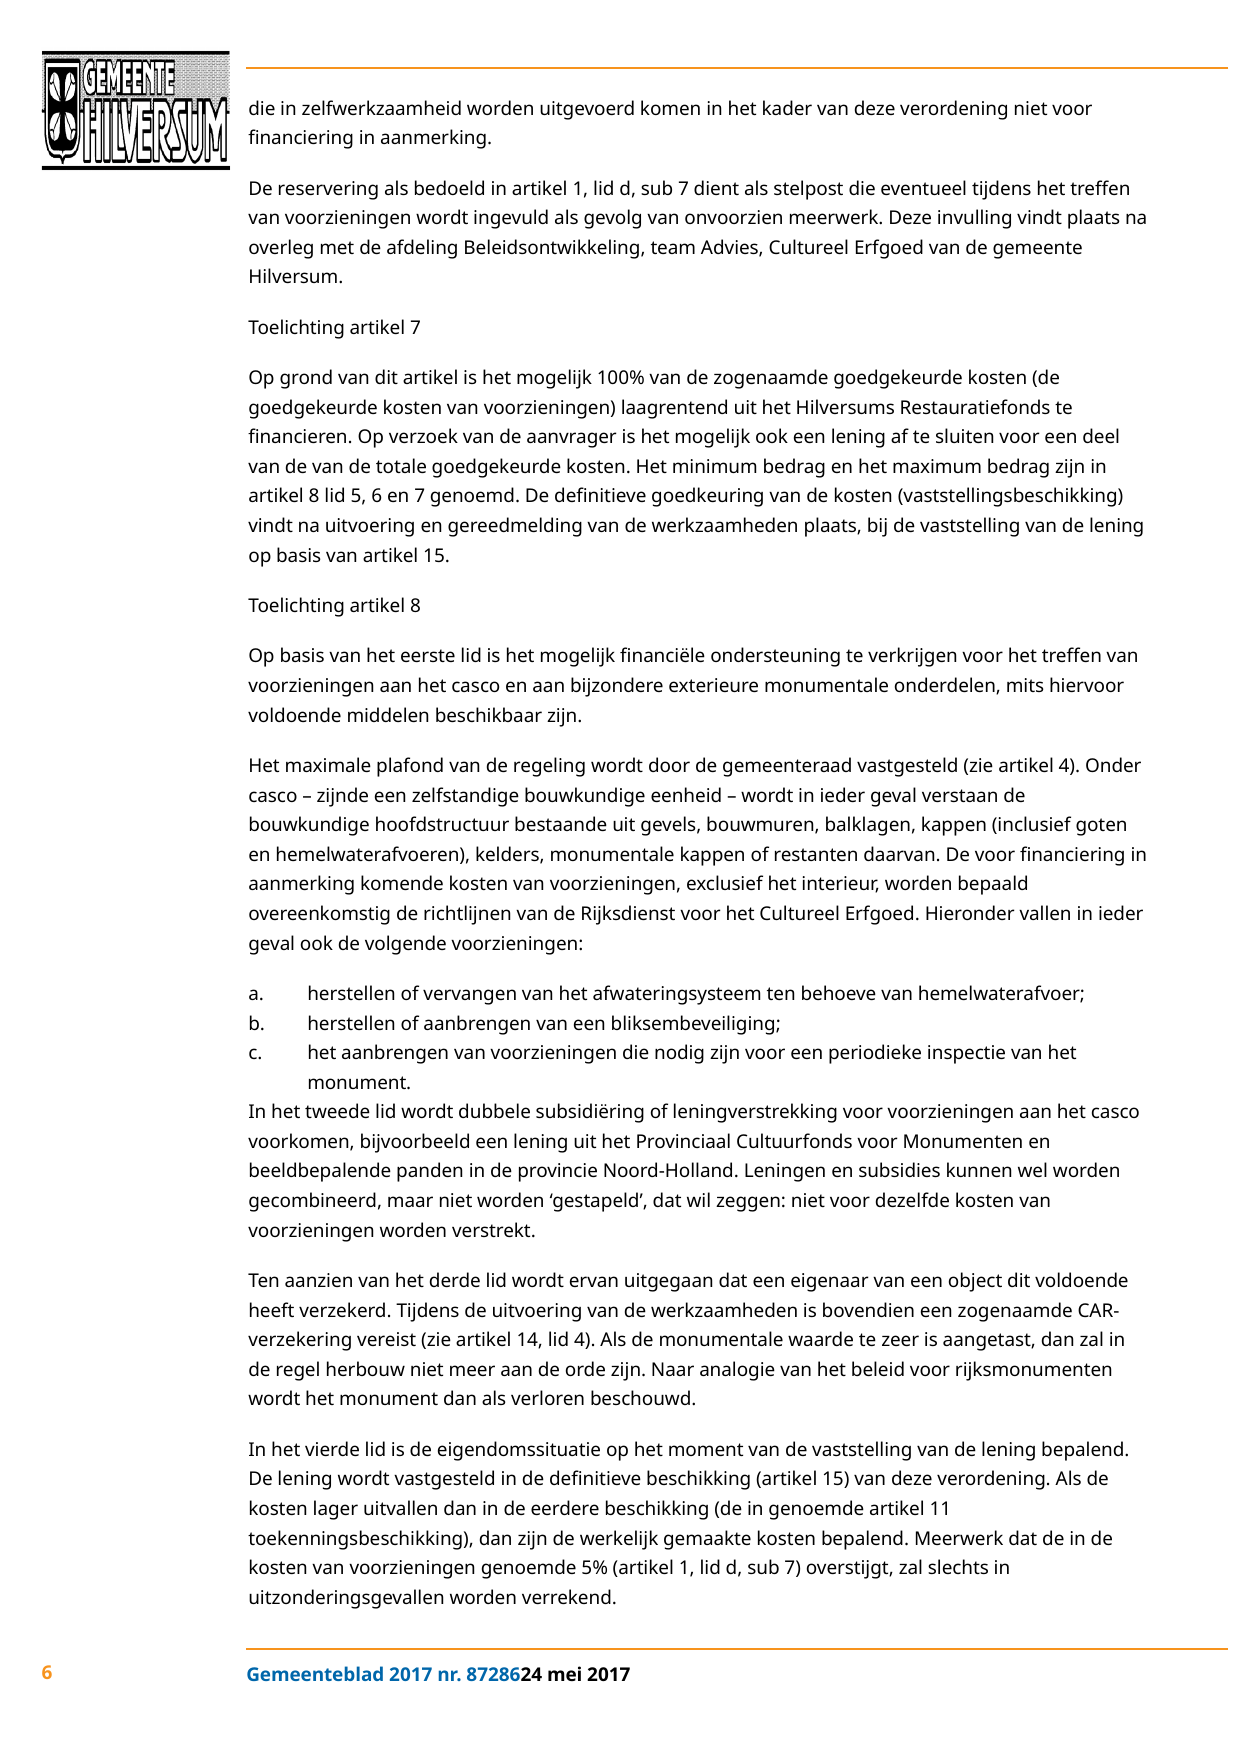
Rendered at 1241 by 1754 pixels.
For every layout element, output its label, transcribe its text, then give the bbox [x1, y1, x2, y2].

text In het vierde lid is de eigendomssituatie op het moment van de vaststelling van de lening bepalend. De lening wordt vastgesteld in de definitieve beschikking (artikel 15) van deze verordening. Als de kosten lager uitvallen dan in de eerdere beschikking (de in genoemde artikel 11 toekenningsbeschikking), dan zijn de werkelijk gemaakte kosten bepalend. Meerwerk dat de in de kosten van voorzieningen genoemde 5% (artikel 1, lid d, sub 7) overstijgt, zal slechts in uitzonderingsgevallen worden verrekend. [248, 1436, 1152, 1610]
text Ten aanzien van het derde lid wordt ervan uitgegaan dat een eigenaar van een object dit voldoende heeft verzekerd. Tijdens de uitvoering van de werkzaamheden is bovendien een zogenaamde CAR-verzekering vereist (zie artikel 14, lid 4). Als de monumentale waarde te zeer is aangetast, dan zal in de regel herbouw niet meer aan de orde zijn. Naar analogie van het beleid voor rijksmonumenten wordt het monument dan als verloren beschouwd. [248, 1267, 1152, 1411]
text Op grond van dit artikel is het mogelijk 100% van de zogenaamde goedgekeurde kosten (de goedgekeurde kosten van voorzieningen) laagrentend uit het Hilversums Restauratiefonds te financieren. Op verzoek van de aanvrager is het mogelijk ook een lening af te sluiten voor een deel van de van de totale goedgekeurde kosten. Het minimum bedrag en het maximum bedrag zijn in artikel 8 lid 5, 6 en 7 genoemd. De definitieve goedkeuring van de kosten (vaststellingsbeschikking) vindt na uitvoering en gereedmelding van de werkzaamheden plaats, bij de vaststelling van de lening op basis van artikel 15. [248, 364, 1152, 568]
list herstellen of aanbrengen van een bliksembeveiliging; [248, 1010, 1152, 1036]
text die in zelfwerkzaamheid worden uitgevoerd komen in het kader van deze verordening niet voor financiering in aanmerking. [248, 95, 1152, 150]
text Toelichting artikel 8 [248, 592, 1152, 618]
text Het maximale plafond van de regeling wordt door de gemeenteraad vastgesteld (zie artikel 4). Onder casco – zijnde een zelfstandige bouwkundige eenheid – wordt in ieder geval verstaan de bouwkundige hoofdstructuur bestaande uit gevels, bouwmuren, balklagen, kappen (inclusief goten en hemelwaterafvoeren), kelders, monumentale kappen of restanten daarvan. De voor financiering in aanmerking komende kosten van voorzieningen, exclusief het interieur, worden bepaald overeenkomstig de richtlijnen van de Rijksdienst voor het Cultureel Erfgoed. Hieronder vallen in ieder geval ook de volgende voorzieningen: [248, 752, 1152, 956]
text Toelichting artikel 7 [248, 314, 1152, 340]
list het aanbrengen van voorzieningen die nodig zijn voor een periodieke inspectie van het monument. [248, 1039, 1152, 1095]
text In het tweede lid wordt dubbele subsidiëring of leningverstrekking voor voorzieningen aan het casco voorkomen, bijvoorbeeld een lening uit het Provinciaal Cultuurfonds voor Monumenten en beeldbepalende panden in de provincie Noord-Holland. Leningen en subsidies kunnen wel worden gecombineerd, maar niet worden ‘gestapeld’, dat wil zeggen: niet voor dezelfde kosten van voorzieningen worden verstrekt. [248, 1098, 1152, 1243]
picture [41, 47, 231, 172]
list herstellen of vervangen van het afwateringsysteem ten behoeve van hemelwaterafvoer; [248, 980, 1152, 1006]
text De reservering als bedoeld in artikel 1, lid d, sub 7 dient als stelpost die eventueel tijdens het treffen van voorzieningen wordt ingevuld als gevolg van onvoorzien meerwerk. Deze invulling vindt plaats na overleg met de afdeling Beleidsontwikkeling, team Advies, Cultureel Erfgoed van de gemeente Hilversum. [248, 175, 1152, 289]
text Op basis van het eerste lid is het mogelijk financiële ondersteuning te verkrijgen voor het treffen van voorzieningen aan het casco en aan bijzondere exterieure monumentale onderdelen, mits hiervoor voldoende middelen beschikbaar zijn. [248, 643, 1152, 728]
